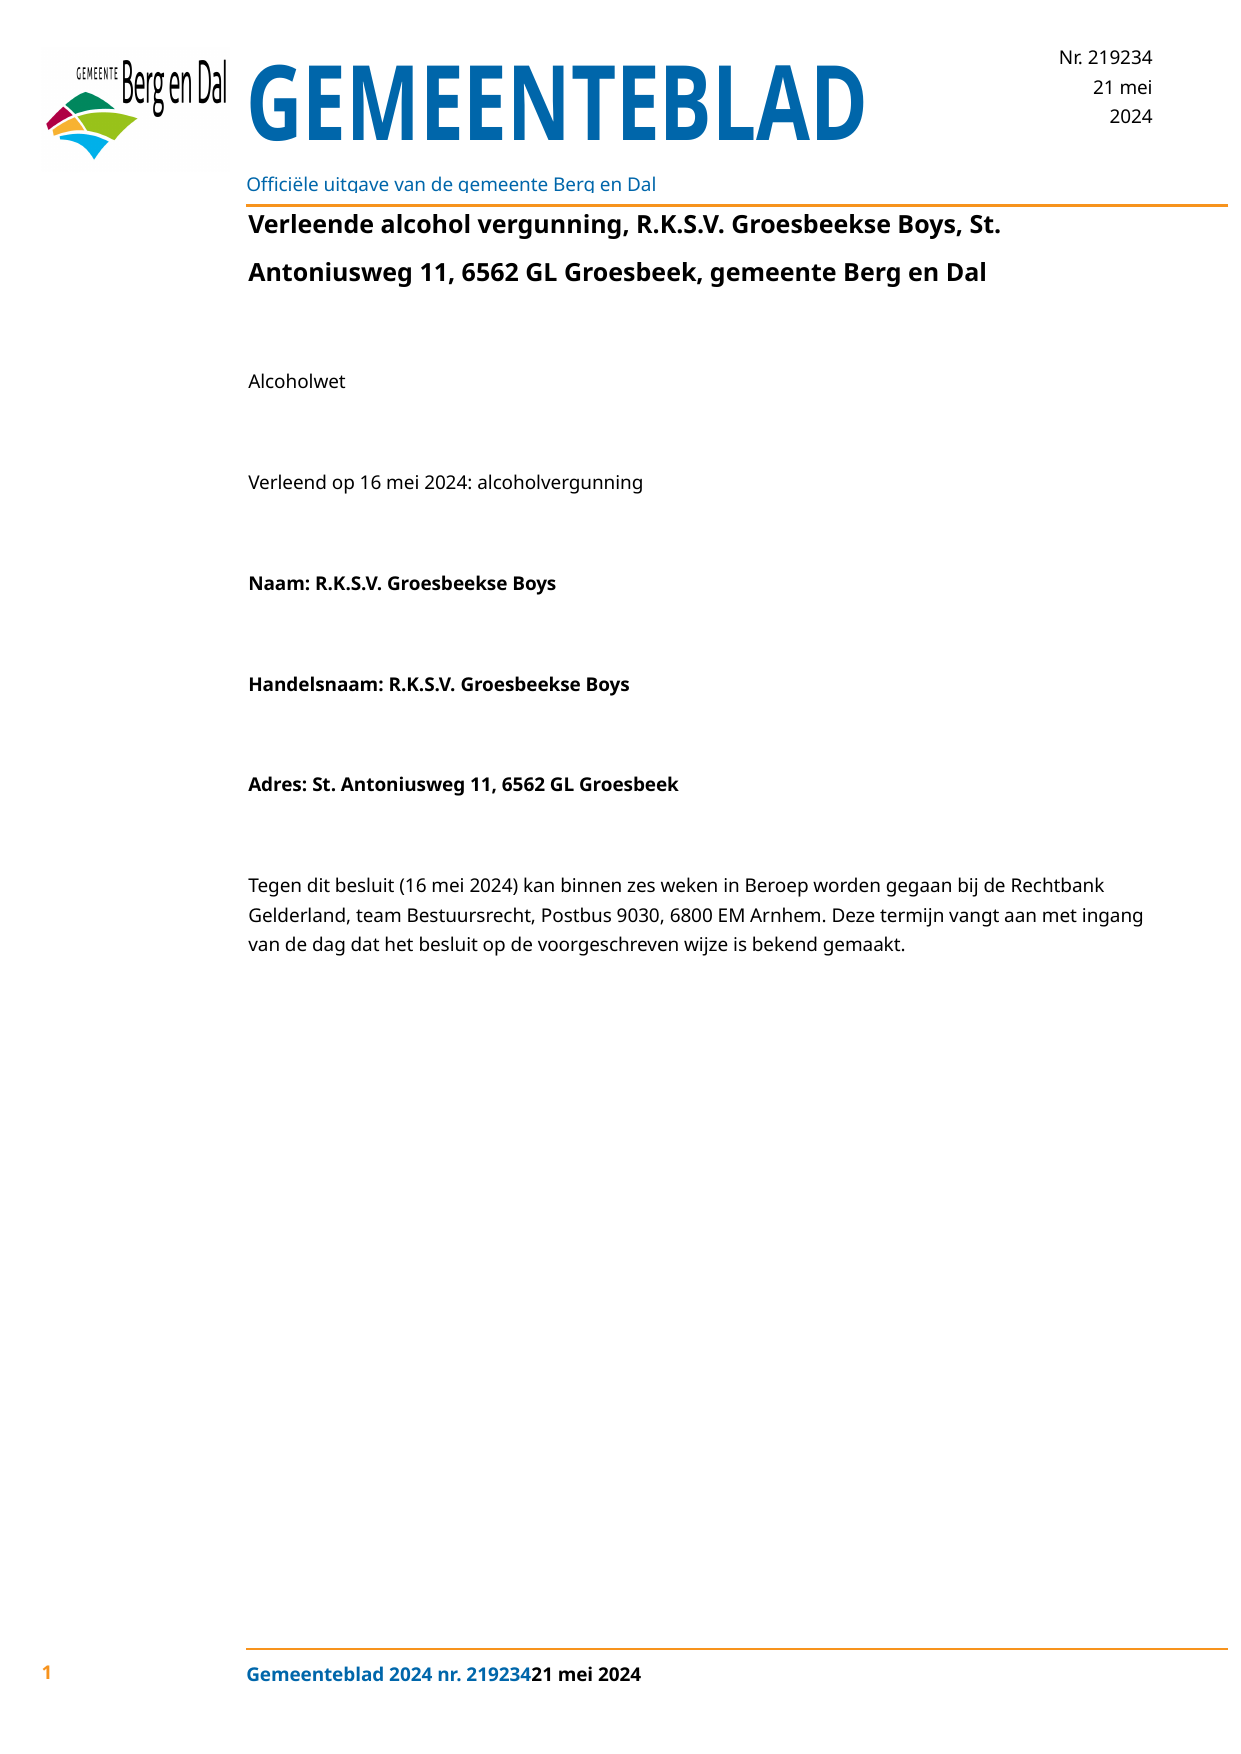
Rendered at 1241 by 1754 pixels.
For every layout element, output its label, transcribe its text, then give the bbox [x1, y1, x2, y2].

text Tegen dit besluit (16 mei 2024) kan binnen zes weken in Beroep worden gegaan bij de Rechtbank Gelderland, team Bestuursrecht, Postbus 9030, 6800 EM Arnhem. Deze termijn vangt aan met ingang van de dag dat het besluit op de voorgeschreven wijze is bekend gemaakt. [248, 872, 1152, 957]
text Verleende alcohol vergunning, R.K.S.V. Groesbeekse Boys, St. Antoniusweg 11, 6562 GL Groesbeek, gemeente Berg en Dal [248, 207, 1152, 288]
text Verleend op 16 mei 2024: alcoholvergunning [248, 469, 1152, 495]
text Alcoholwet [248, 368, 1152, 394]
text Handelsnaam: R.K.S.V. Groesbeekse Boys [248, 671, 1152, 697]
picture [41, 47, 231, 172]
text Adres: St. Antoniusweg 11, 6562 GL Groesbeek [248, 772, 1152, 797]
text Naam: R.K.S.V. Groesbeekse Boys [248, 570, 1152, 596]
